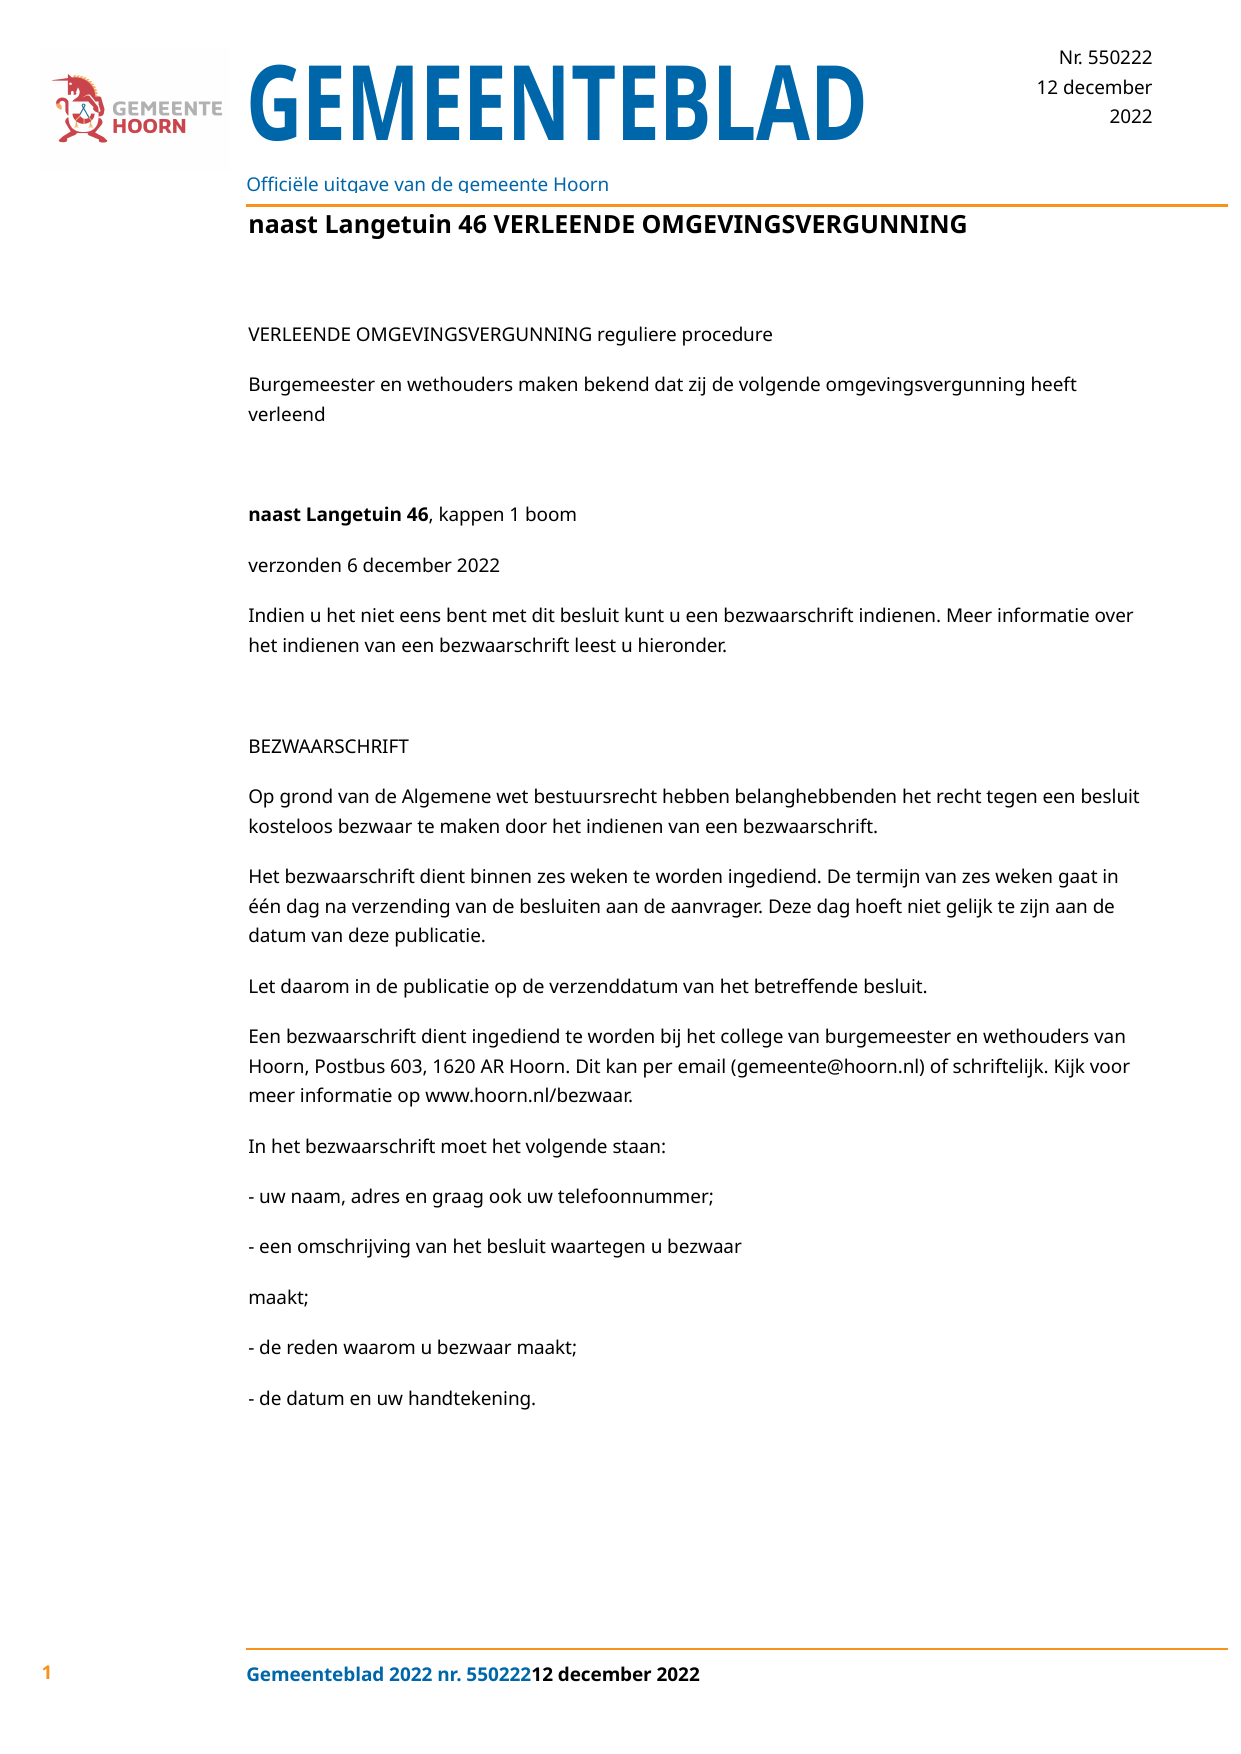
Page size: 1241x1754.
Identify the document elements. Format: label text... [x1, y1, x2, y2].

picture [41, 47, 231, 172]
text maakt; [248, 1284, 1152, 1310]
text Burgemeester en wethouders maken bekend dat zij de volgende omgevingsvergunning heeft verleend [248, 371, 1152, 426]
text Let daarom in de publicatie op de verzenddatum van het betreffende besluit. [248, 973, 1152, 998]
text - een omschrijving van het besluit waartegen u bezwaar [248, 1234, 1152, 1259]
text Indien u het niet eens bent met dit besluit kunt u een bezwaarschrift indienen. Meer informatie over het indienen van een bezwaarschrift leest u hieronder. [248, 602, 1152, 658]
text - uw naam, adres en graag ook uw telefoonnummer; [248, 1183, 1152, 1209]
text naast Langetuin 46 VERLEENDE OMGEVINGSVERGUNNING [248, 207, 1152, 241]
text VERLEENDE OMGEVINGSVERGUNNING reguliere procedure [248, 321, 1152, 346]
text verzonden 6 december 2022 [248, 552, 1152, 578]
text Het bezwaarschrift dient binnen zes weken te worden ingediend. De termijn van zes weken gaat in één dag na verzending van de besluiten aan de aanvrager. Deze dag hoeft niet gelijk te zijn aan de datum van deze publicatie. [248, 863, 1152, 948]
text In het bezwaarschrift moet het volgende staan: [248, 1133, 1152, 1158]
text - de reden waarom u bezwaar maakt; [248, 1334, 1152, 1360]
text Een bezwaarschrift dient ingediend te worden bij het college van burgemeester en wethouders van Hoorn, Postbus 603, 1620 AR Hoorn. Dit kan per email (gemeente@hoorn.nl) of schriftelijk. Kijk voor meer informatie op www.hoorn.nl/bezwaar. [248, 1023, 1152, 1108]
text Op grond van de Algemene wet bestuursrecht hebben belanghebbenden het recht tegen een besluit kosteloos bezwaar te maken door het indienen van een bezwaarschrift. [248, 783, 1152, 838]
text BEZWAARSCHRIFT [248, 733, 1152, 758]
text naast Langetuin 46, kappen 1 boom [248, 502, 1152, 527]
text - de datum en uw handtekening. [248, 1385, 1152, 1411]
